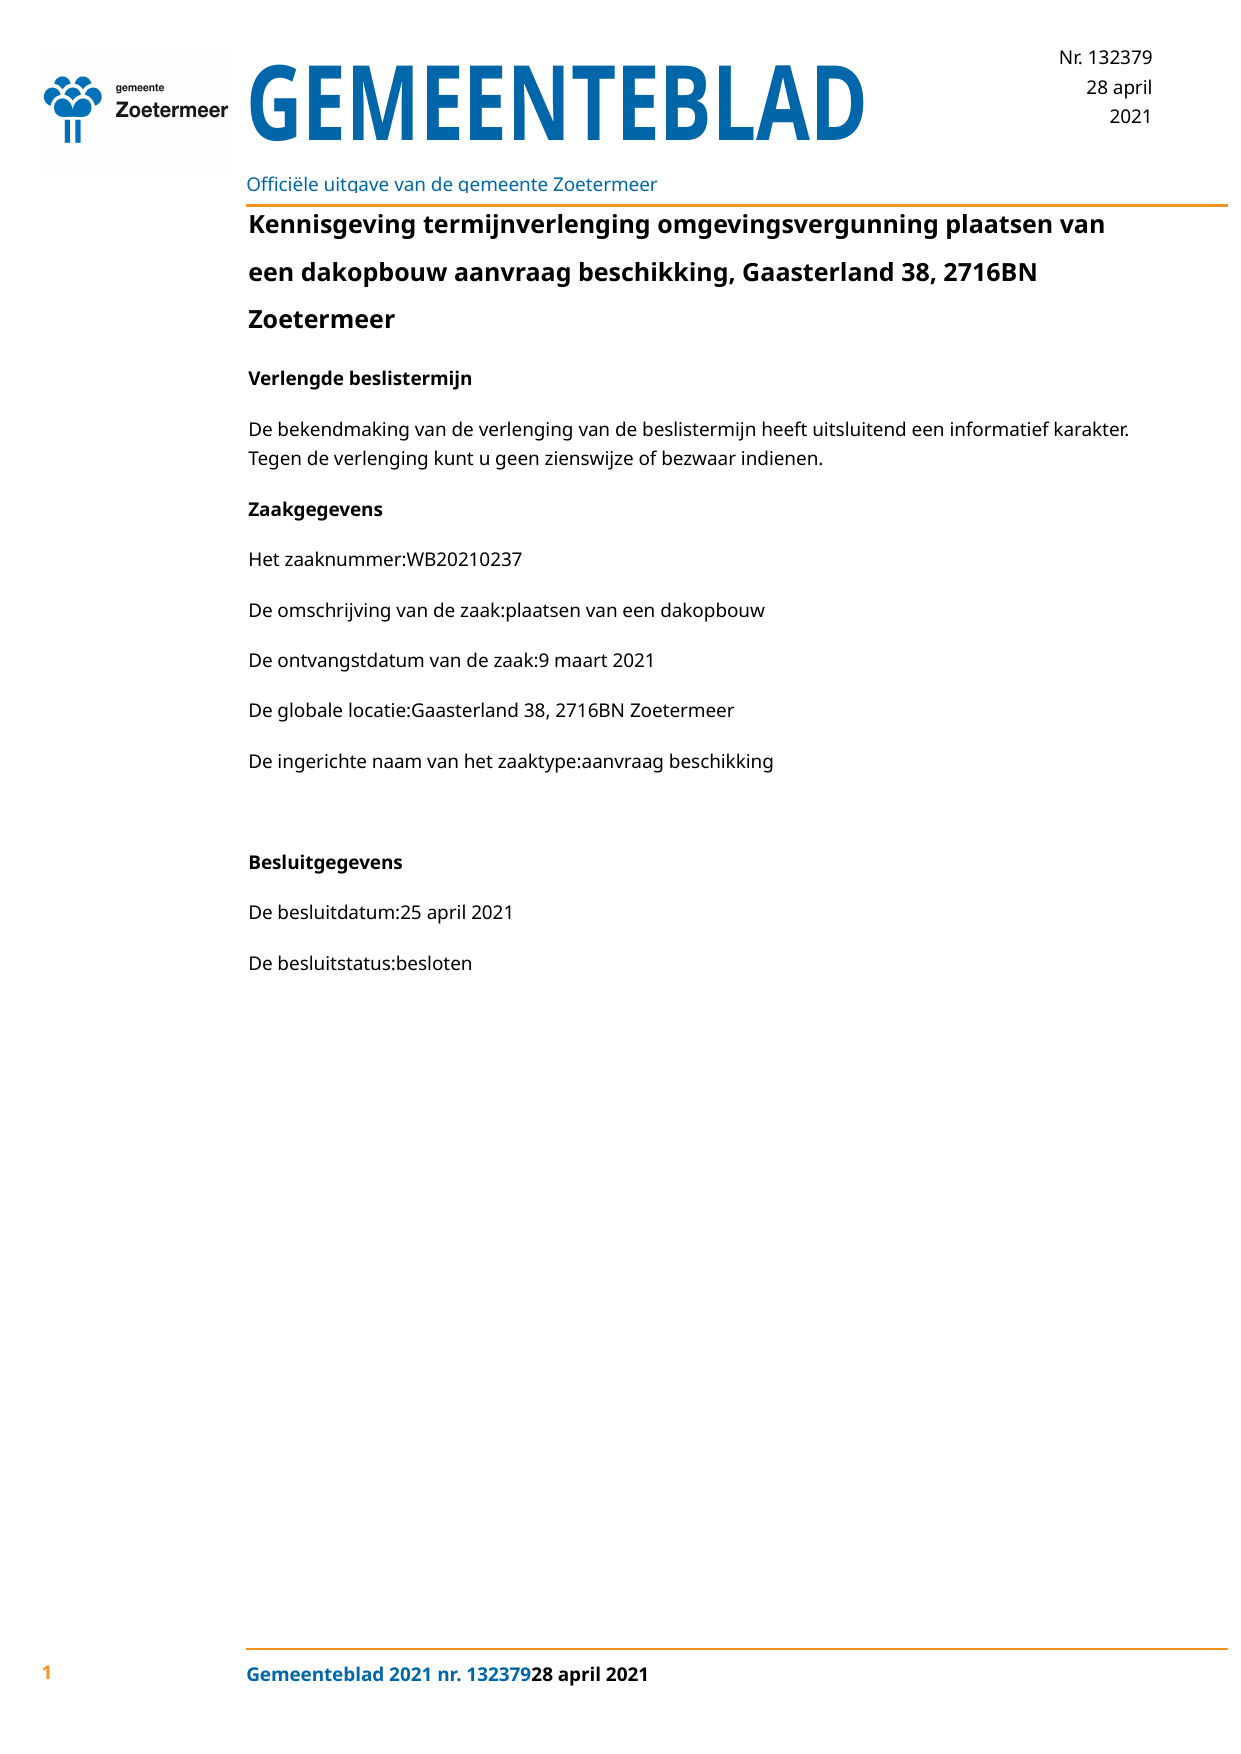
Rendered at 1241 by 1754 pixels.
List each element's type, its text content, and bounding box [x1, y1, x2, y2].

text De bekendmaking van de verlenging van de beslistermijn heeft uitsluitend een informatief karakter. Tegen de verlenging kunt u geen zienswijze of bezwaar indienen. [248, 416, 1152, 471]
text Verlengde beslistermijn [248, 366, 1152, 391]
text De besluitstatus:besloten [248, 950, 1152, 975]
text Het zaaknummer:WB20210237 [248, 546, 1152, 572]
text Kennisgeving termijnverlenging omgevingsvergunning plaatsen van een dakopbouw aanvraag beschikking, Gaasterland 38, 2716BN Zoetermeer [248, 207, 1152, 336]
text De ingerichte naam van het zaaktype:aanvraag beschikking [248, 748, 1152, 774]
text Besluitgegevens [248, 849, 1152, 874]
text Zaakgegevens [248, 496, 1152, 522]
picture [41, 47, 231, 172]
text De ontvangstdatum van de zaak:9 maart 2021 [248, 647, 1152, 673]
text De globale locatie:Gaasterland 38, 2716BN Zoetermeer [248, 698, 1152, 723]
text De omschrijving van de zaak:plaatsen van een dakopbouw [248, 597, 1152, 622]
text De besluitdatum:25 april 2021 [248, 899, 1152, 925]
